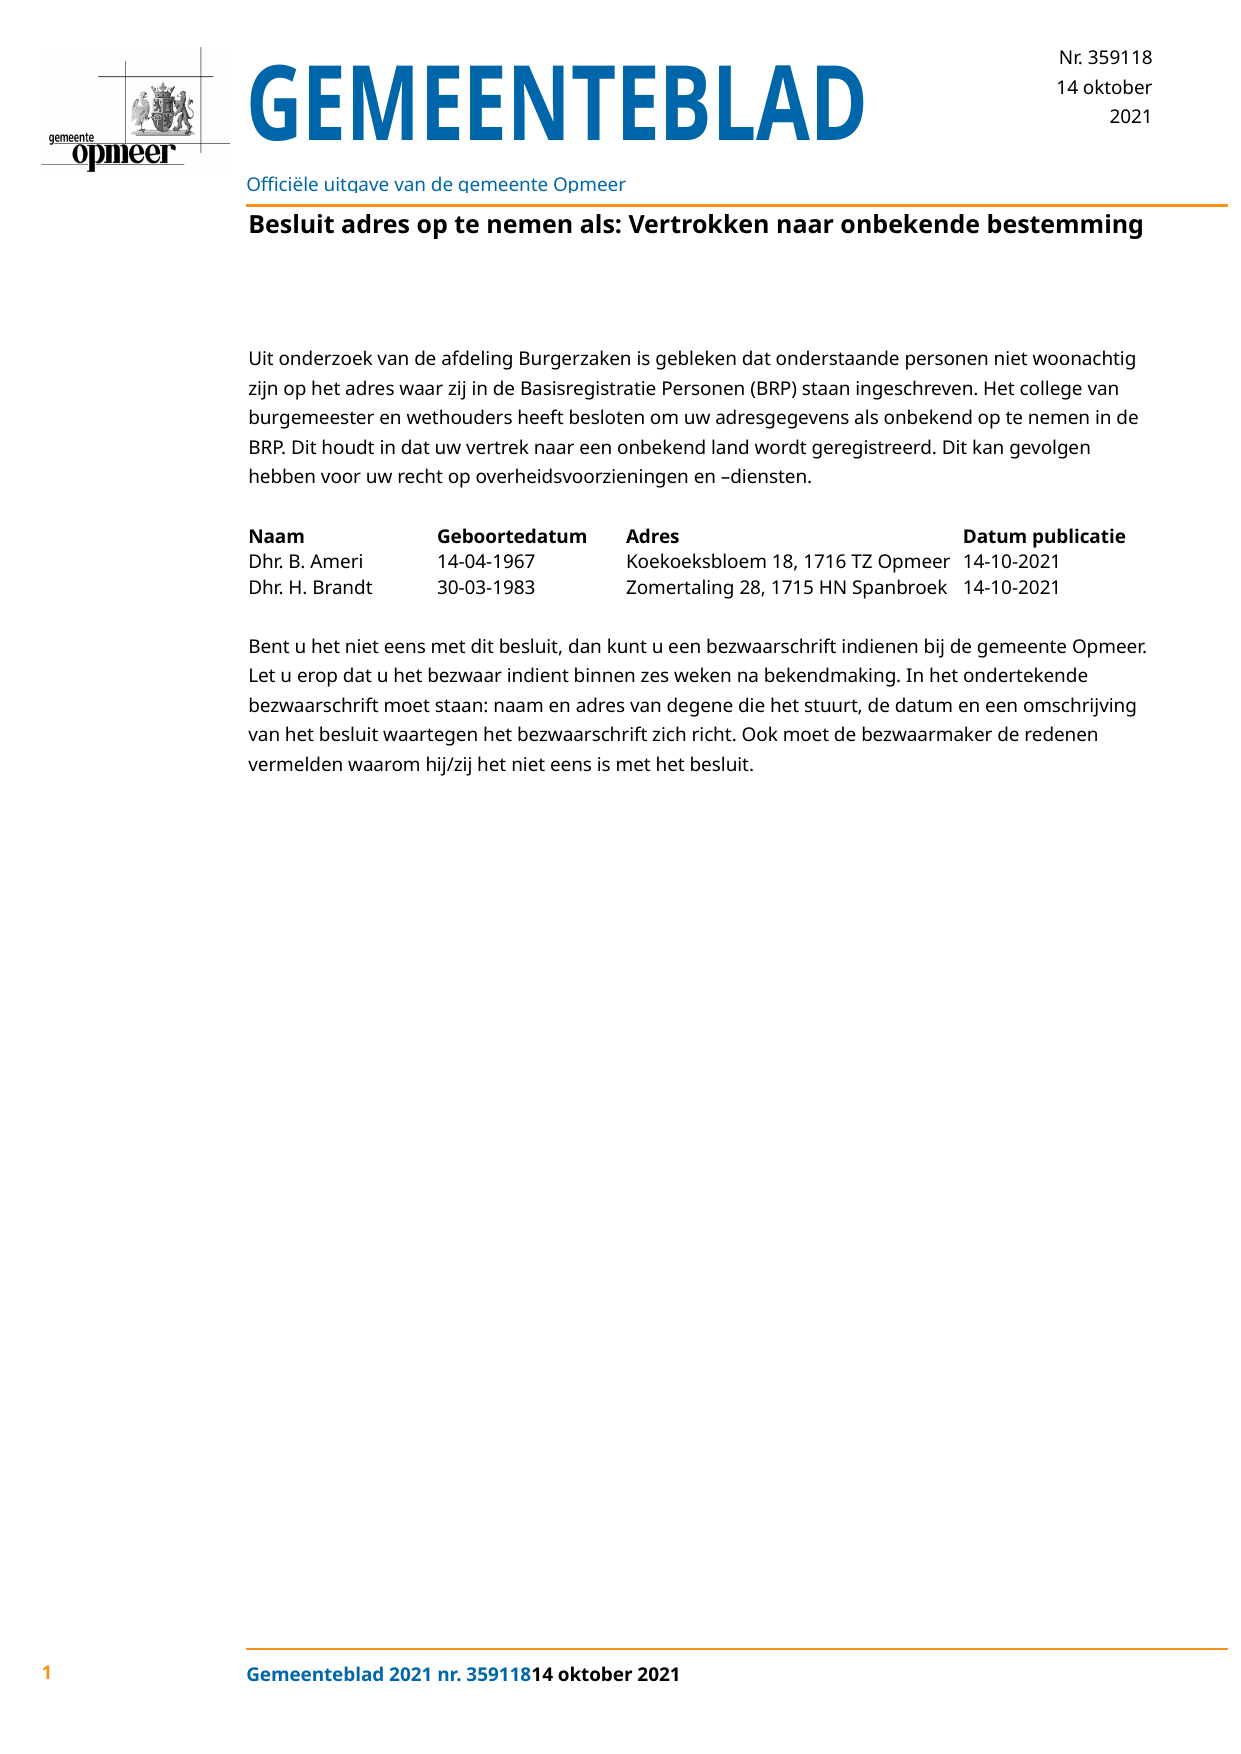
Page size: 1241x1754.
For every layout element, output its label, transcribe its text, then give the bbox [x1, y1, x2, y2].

text Besluit adres op te nemen als: Vertrokken naar onbekende bestemming [248, 207, 1152, 241]
table_header Datum publicatie [963, 523, 1152, 549]
text Uit onderzoek van de afdeling Burgerzaken is gebleken dat onderstaande personen niet woonachtig zijn op het adres waar zij in de Basisregistratie Personen (BRP) staan ingeschreven. Het college van burgemeester en wethouders heeft besloten om uw adresgegevens als onbekend op te nemen in de BRP. Dit houdt in dat uw vertrek naar een onbekend land wordt geregistreerd. Dit kan gevolgen hebben voor uw recht op overheidsvoorzieningen en –diensten. [248, 345, 1152, 489]
table_header Adres [626, 523, 963, 549]
table_cell 14-10-2021 [963, 574, 1152, 600]
table_header Geboortedatum [437, 523, 626, 549]
text Bent u het niet eens met dit besluit, dan kunt u een bezwaarschrift indienen bij de gemeente Opmeer. Let u erop dat u het bezwaar indient binnen zes weken na bekendmaking. In het ondertekende bezwaarschrift moet staan: naam en adres van degene die het stuurt, de datum en een omschrijving van het besluit waartegen het bezwaarschrift zich richt. Ook moet de bezwaarmaker de redenen vermelden waarom hij/zij het niet eens is met het besluit. [248, 633, 1152, 777]
table_cell Koekoeksbloem 18, 1716 TZ Opmeer [626, 549, 963, 574]
table_cell Zomertaling 28, 1715 HN Spanbroek [626, 574, 963, 600]
table_cell 30-03-1983 [437, 574, 626, 600]
table_header Naam [248, 523, 437, 549]
table_cell 14-10-2021 [963, 549, 1152, 574]
table_cell 14-04-1967 [437, 549, 626, 574]
table_cell Dhr. B. Ameri [248, 549, 437, 574]
table_cell Dhr. H. Brandt [248, 574, 437, 600]
picture [41, 47, 231, 172]
